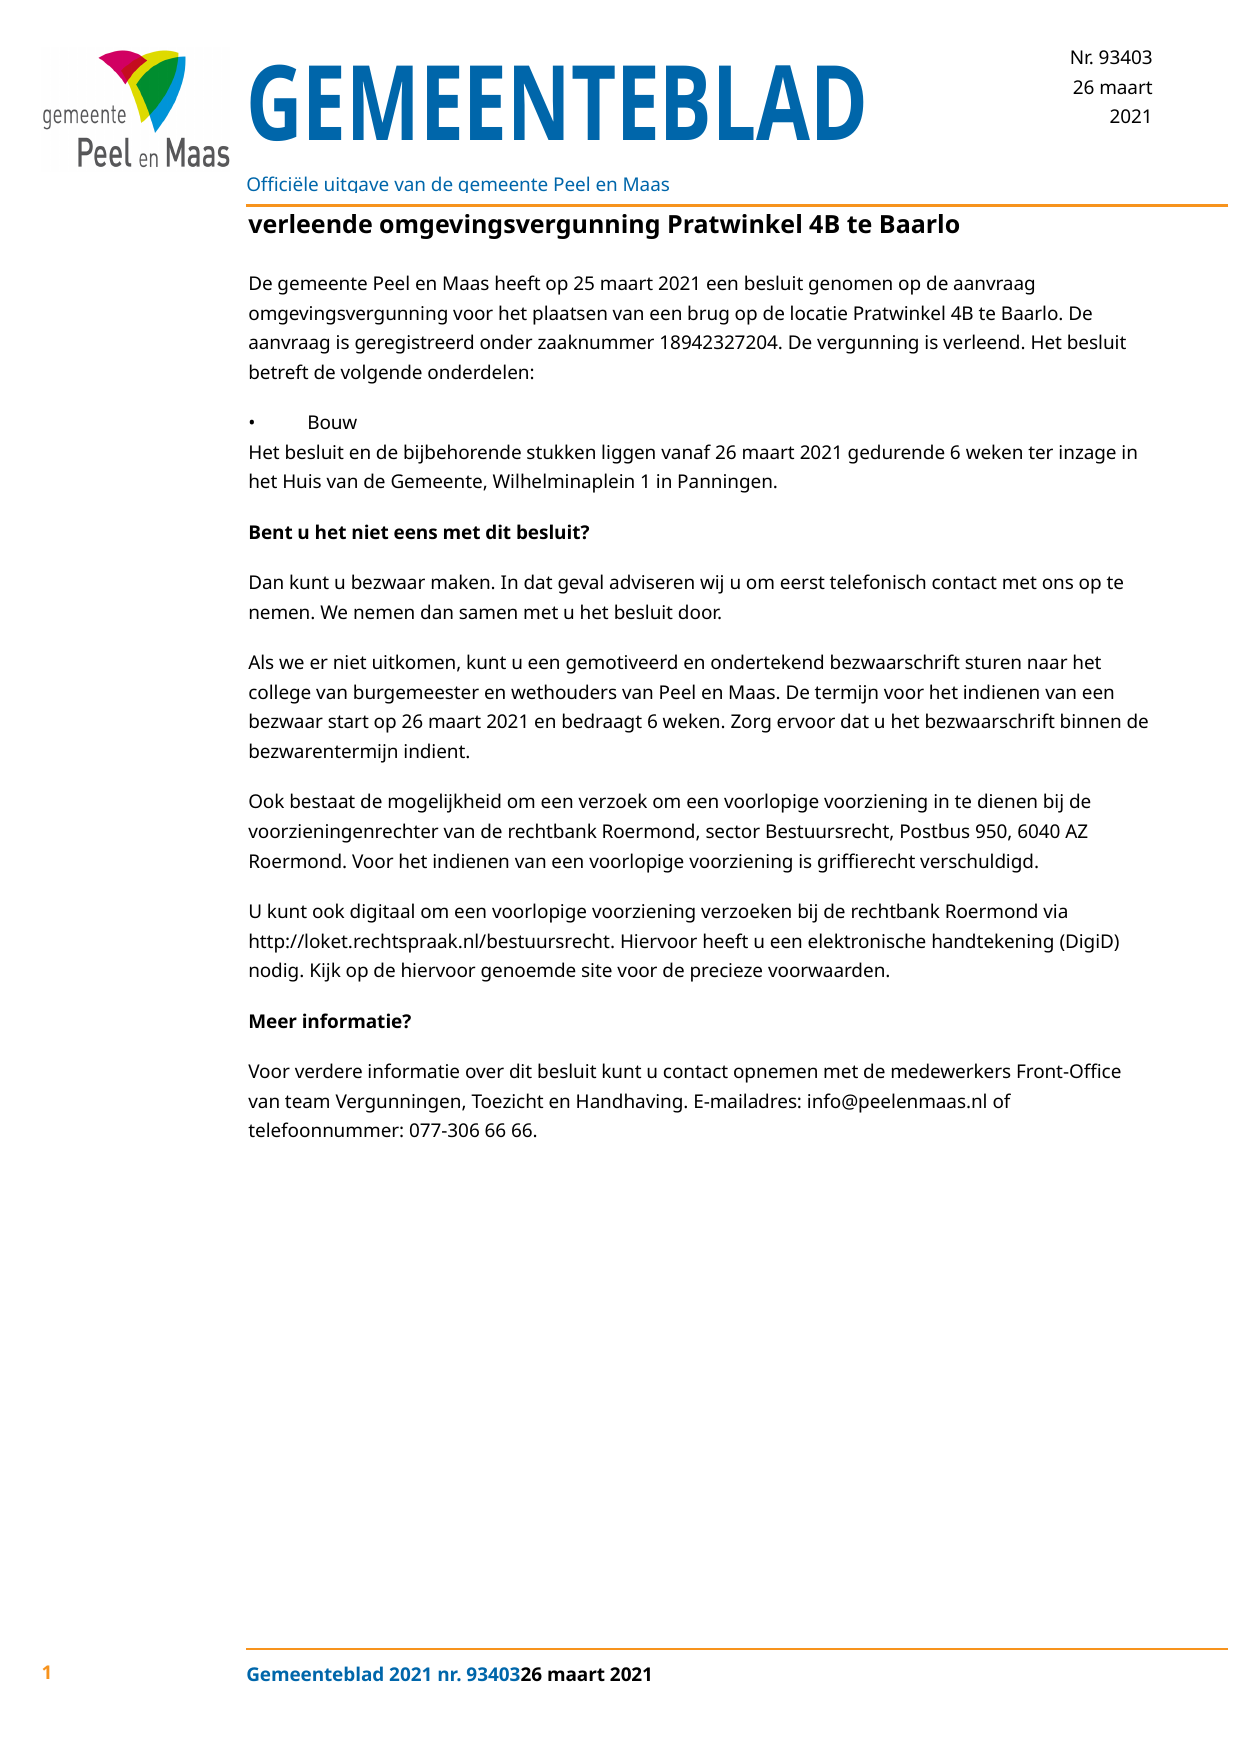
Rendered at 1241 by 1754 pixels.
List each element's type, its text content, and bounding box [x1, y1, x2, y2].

list Bouw [248, 409, 1152, 435]
picture [41, 47, 231, 172]
text Als we er niet uitkomen, kunt u een gemotiveerd en ondertekend bezwaarschrift sturen naar het college van burgemeester en wethouders van Peel en Maas. De termijn voor het indienen van een bezwaar start op 26 maart 2021 en bedraagt 6 weken. Zorg ervoor dat u het bezwaarschrift binnen de bezwarentermijn indient. [248, 649, 1152, 764]
text Ook bestaat de mogelijkheid om een verzoek om een voorlopige voorziening in te dienen bij de voorzieningenrechter van de rechtbank Roermond, sector Bestuursrecht, Postbus 950, 6040 AZ Roermond. Voor het indienen van een voorlopige voorziening is griffierecht verschuldigd. [248, 789, 1152, 873]
text U kunt ook digitaal om een voorlopige voorziening verzoeken bij de rechtbank Roermond via http://loket.rechtspraak.nl/bestuursrecht. Hiervoor heeft u een elektronische handtekening (DigiD) nodig. Kijk op de hiervoor genoemde site voor de precieze voorwaarden. [248, 898, 1152, 983]
text Voor verdere informatie over dit besluit kunt u contact opnemen met de medewerkers Front-Office van team Vergunningen, Toezicht en Handhaving. E-mailadres: info@peelenmaas.nl of telefoonnummer: 077-306 66 66. [248, 1058, 1152, 1143]
text De gemeente Peel en Maas heeft op 25 maart 2021 een besluit genomen op de aanvraag omgevingsvergunning voor het plaatsen van een brug op de locatie Pratwinkel 4B te Baarlo. De aanvraag is geregistreerd onder zaaknummer 18942327204. De vergunning is verleend. Het besluit betreft de volgende onderdelen: [248, 270, 1152, 385]
text Dan kunt u bezwaar maken. In dat geval adviseren wij u om eerst telefonisch contact met ons op te nemen. We nemen dan samen met u het besluit door. [248, 569, 1152, 625]
text Bent u het niet eens met dit besluit? [248, 519, 1152, 545]
text verleende omgevingsvergunning Pratwinkel 4B te Baarlo [248, 207, 1152, 241]
text Meer informatie? [248, 1008, 1152, 1033]
text Het besluit en de bijbehorende stukken liggen vanaf 26 maart 2021 gedurende 6 weken ter inzage in het Huis van de Gemeente, Wilhelminaplein 1 in Panningen. [248, 439, 1152, 494]
